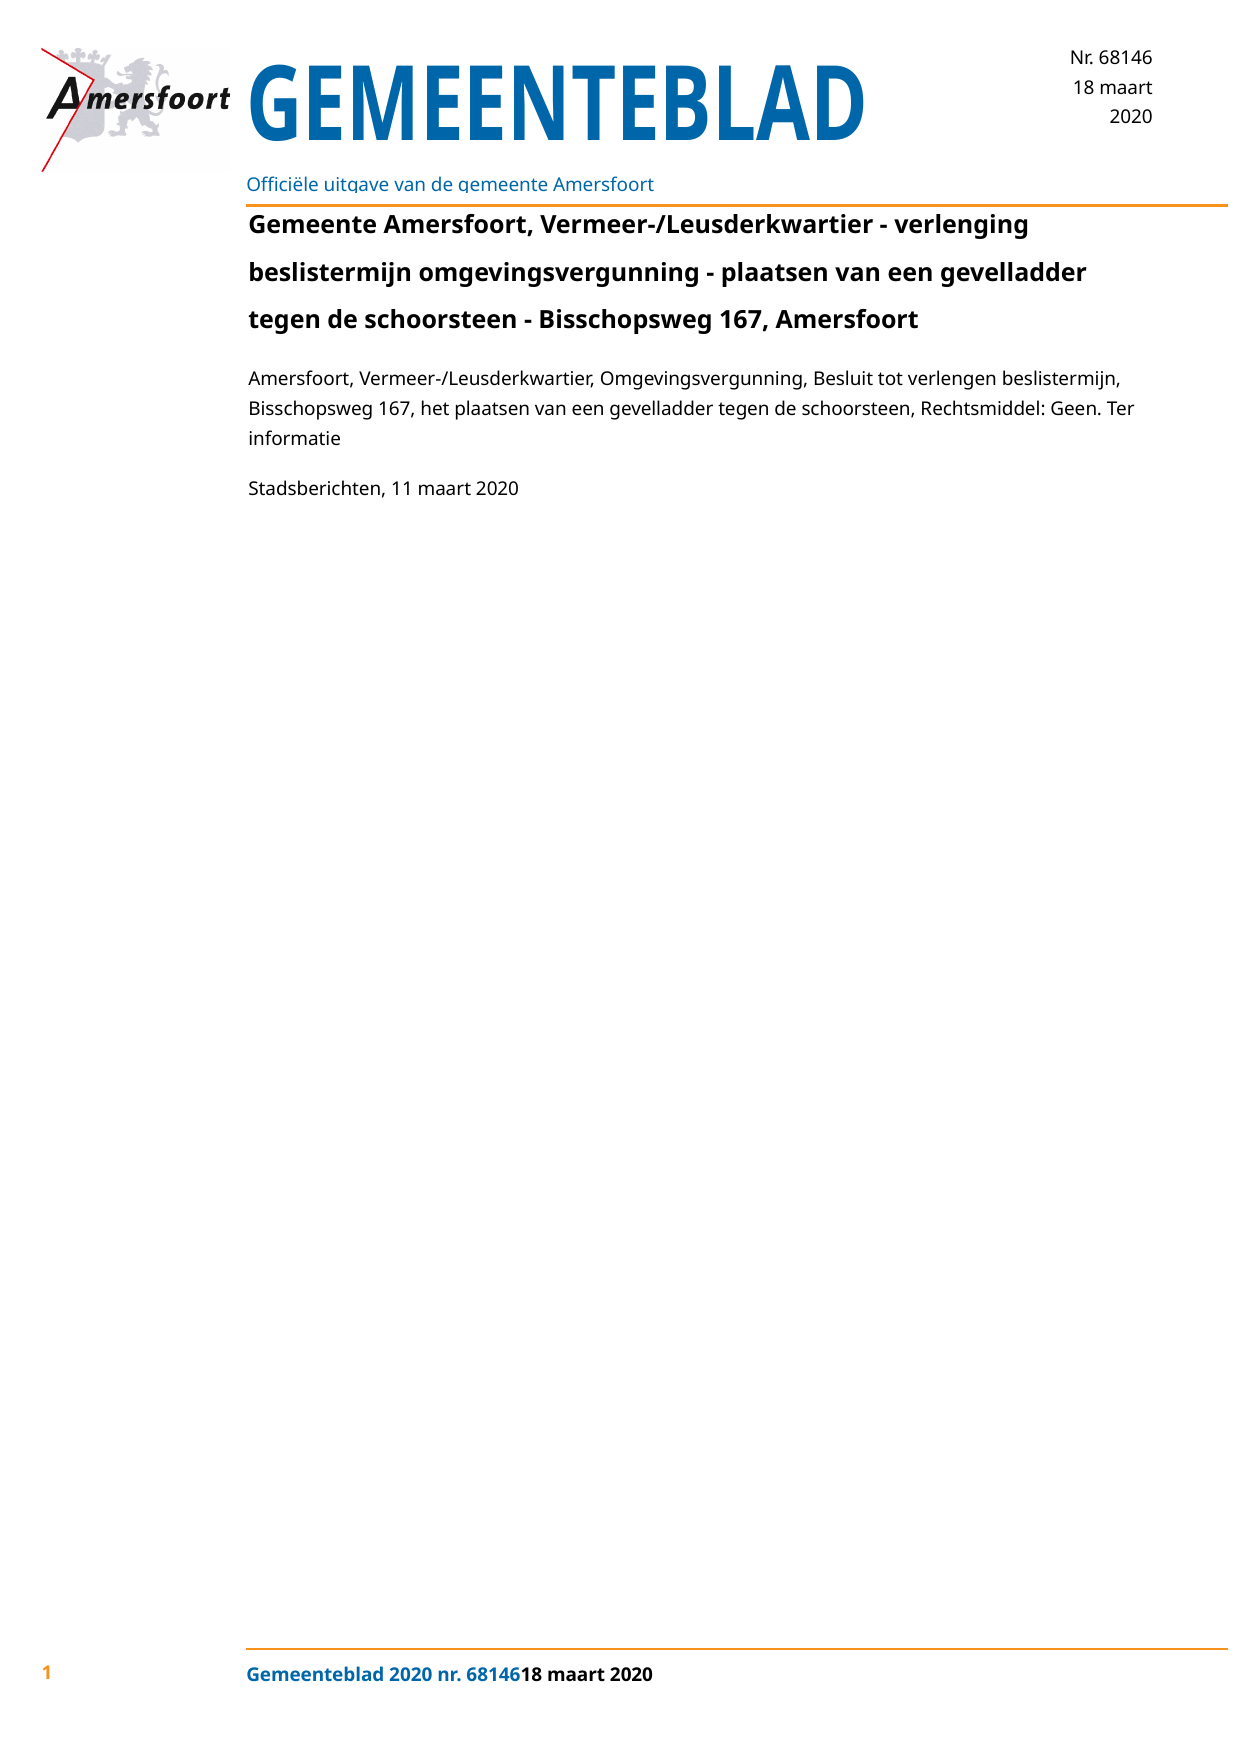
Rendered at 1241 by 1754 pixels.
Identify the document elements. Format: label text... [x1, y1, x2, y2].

text Gemeente Amersfoort, Vermeer-/Leusderkwartier - verlenging beslistermijn omgevingsvergunning - plaatsen van een gevelladder tegen de schoorsteen - Bisschopsweg 167, Amersfoort [248, 207, 1152, 336]
text Stadsberichten, 11 maart 2020 [248, 475, 1152, 501]
text Amersfoort, Vermeer-/Leusderkwartier, Omgevingsvergunning, Besluit tot verlengen beslistermijn, Bisschopsweg 167, het plaatsen van een gevelladder tegen de schoorsteen, Rechtsmiddel: Geen. Ter informatie [248, 366, 1152, 450]
picture [41, 47, 231, 172]
